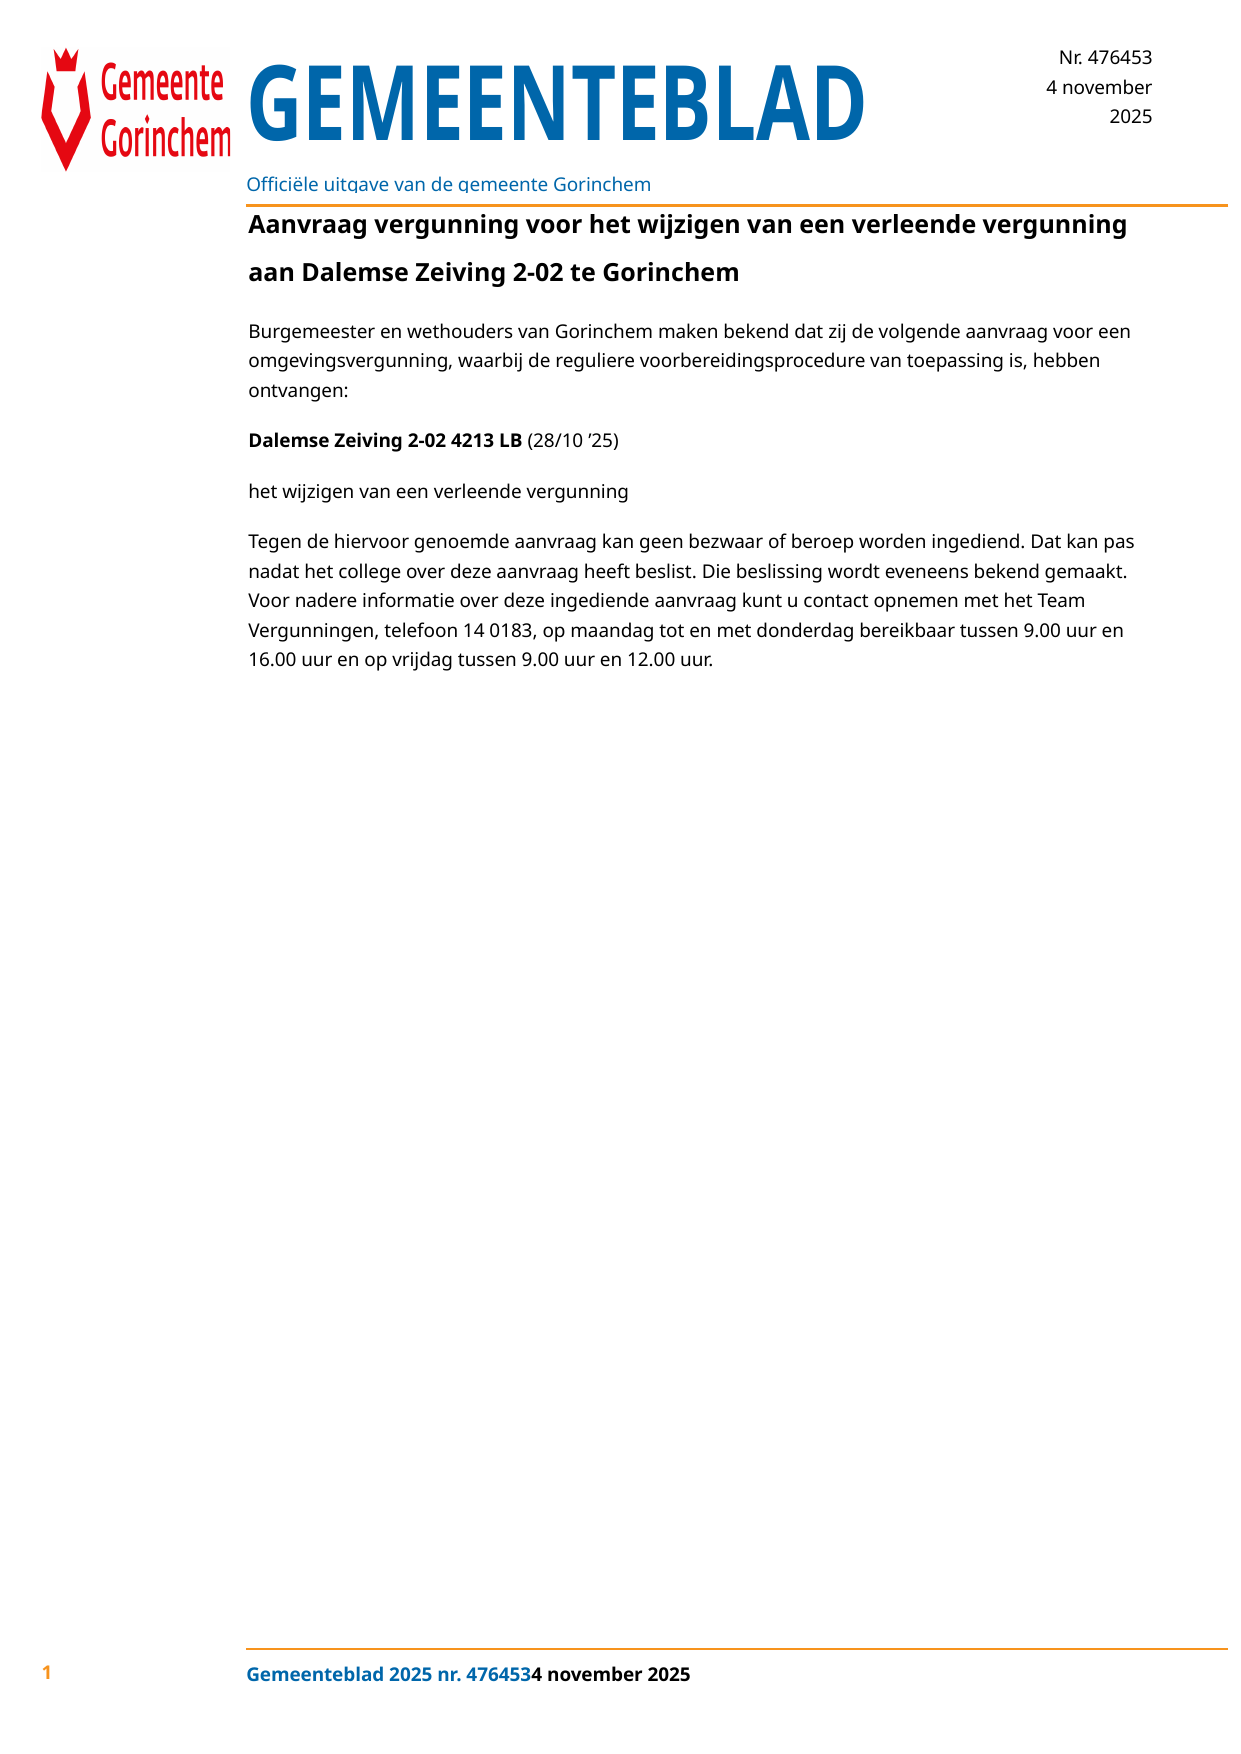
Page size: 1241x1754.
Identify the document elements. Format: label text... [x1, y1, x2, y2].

picture [41, 47, 231, 172]
text Tegen de hiervoor genoemde aanvraag kan geen bezwaar of beroep worden ingediend. Dat kan pas nadat het college over deze aanvraag heeft beslist. Die beslissing wordt eveneens bekend gemaakt. Voor nadere informatie over deze ingediende aanvraag kunt u contact opnemen met het Team Vergunningen, telefoon 14 0183, op maandag tot en met donderdag bereikbaar tussen 9.00 uur en 16.00 uur en op vrijdag tussen 9.00 uur en 12.00 uur. [248, 528, 1152, 672]
text Burgemeester en wethouders van Gorinchem maken bekend dat zij de volgende aanvraag voor een omgevingsvergunning, waarbij de reguliere voorbereidingsprocedure van toepassing is, hebben ontvangen: [248, 318, 1152, 403]
text Aanvraag vergunning voor het wijzigen van een verleende vergunning aan Dalemse Zeiving 2-02 te Gorinchem [248, 207, 1152, 288]
text het wijzigen van een verleende vergunning [248, 478, 1152, 504]
text Dalemse Zeiving 2-02 4213 LB (28/10 ’25) [248, 427, 1152, 453]
